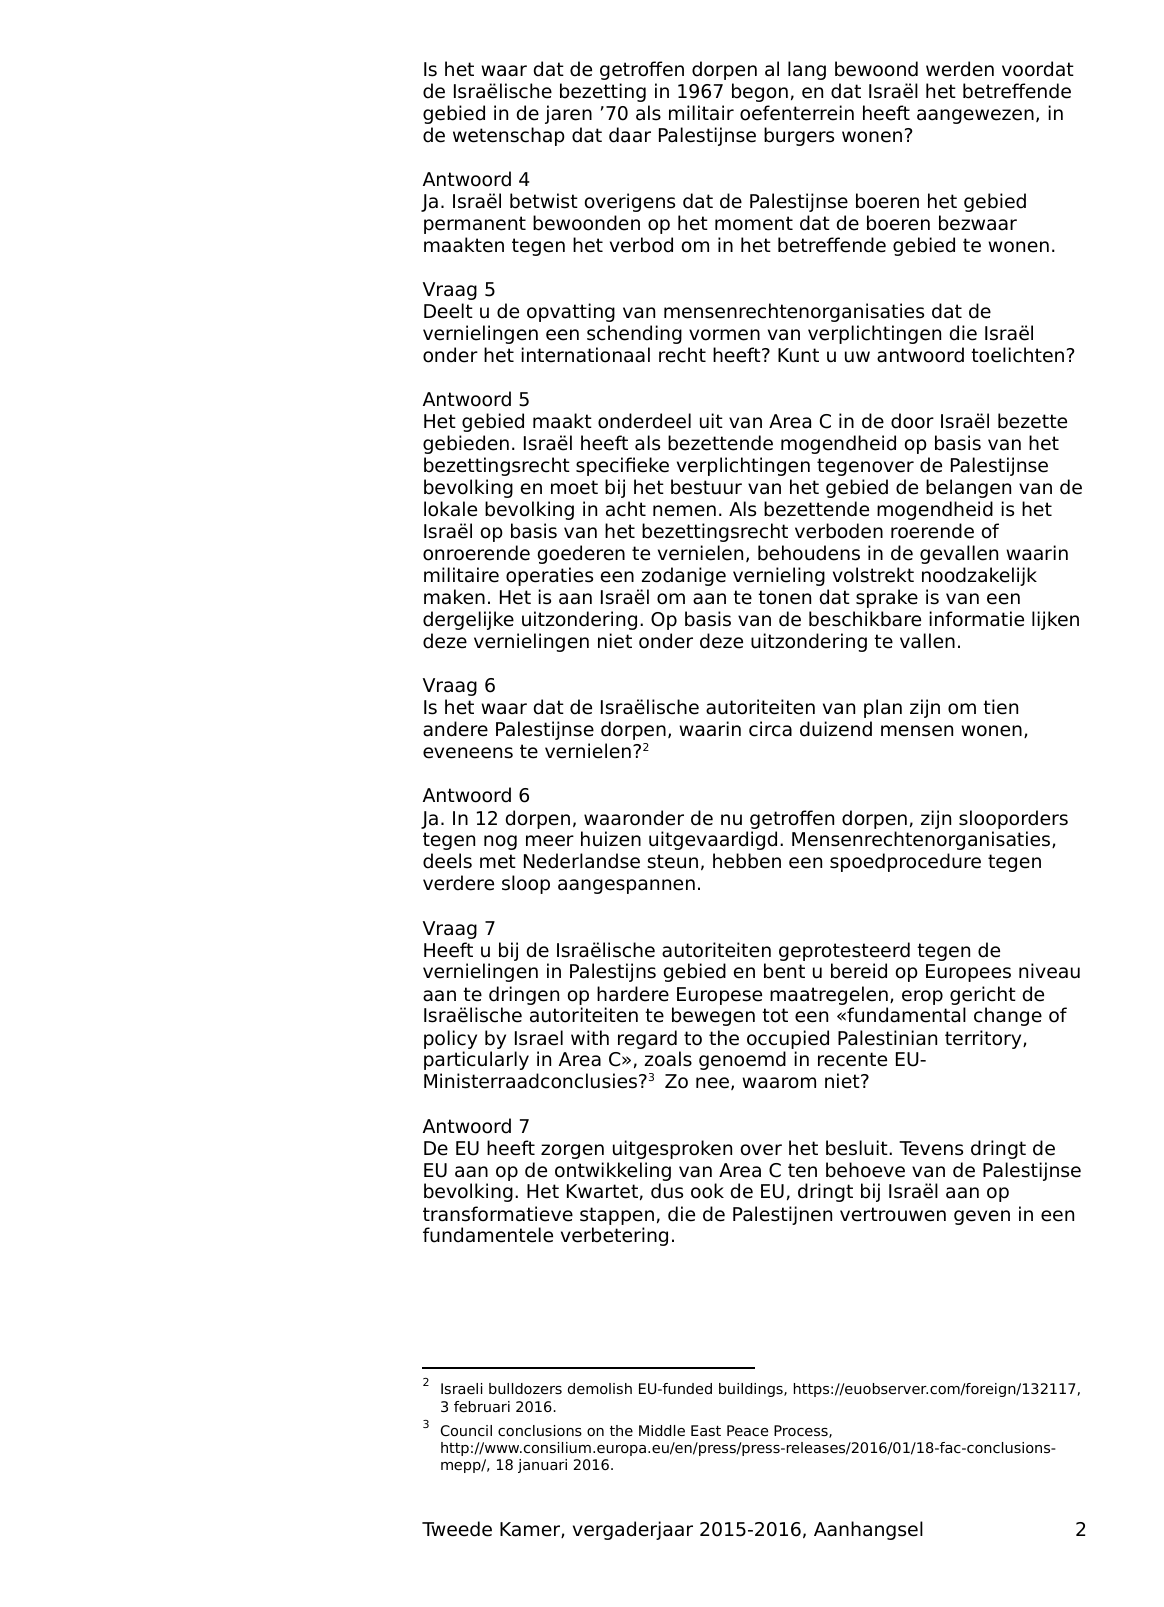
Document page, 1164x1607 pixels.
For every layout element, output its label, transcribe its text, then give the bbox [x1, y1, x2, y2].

text De EU heeft zorgen uitgesproken over het besluit. Tevens dringt de EU aan op de ontwikkeling van Area C ten behoeve van de Palestijnse bevolking. Het Kwartet, dus ook de EU, dringt bij Israël aan op transformatieve stappen, die de Palestijnen vertrouwen geven in een fundamentele verbetering. [422, 1137, 1087, 1247]
text Antwoord 6 [422, 785, 1087, 807]
text Ja. In 12 dorpen, waaronder de nu getroffen dorpen, zijn slooporders tegen nog meer huizen uitgevaardigd. Mensenrechtenorganisaties, deels met Nederlandse steun, hebben een spoedprocedure tegen verdere sloop aangespannen. [422, 807, 1087, 895]
text Israeli bulldozers demolish EU-funded buildings, https://euobserver.com/foreign/132117, 3 februari 2016. [422, 1377, 1087, 1416]
text Vraag 5 [422, 279, 1087, 301]
text Antwoord 7 [422, 1116, 1087, 1137]
text Ja. Israël betwist overigens dat de Palestijnse boeren het gebied permanent bewoonden op het moment dat de boeren bezwaar maakten tegen het verbod om in het betreffende gebied te wonen. [422, 191, 1087, 257]
text Is het waar dat de Israëlische autoriteiten van plan zijn om tien andere Palestijnse dorpen, waarin circa duizend mensen wonen, eveneens te vernielen? [422, 697, 1087, 763]
text Het gebied maakt onderdeel uit van Area C in de door Israël bezette gebieden. Israël heeft als bezettende mogendheid op basis van het bezettingsrecht specifieke verplichtingen tegenover de Palestijnse bevolking en moet bij het bestuur van het gebied de belangen van de lokale bevolking in acht nemen. Als bezettende mogendheid is het Israël op basis van het bezettingsrecht verboden roerende of onroerende goederen te vernielen, behoudens in de gevallen waarin militaire operaties een zodanige vernieling volstrekt noodzakelijk maken. Het is aan Israël om aan te tonen dat sprake is van een dergelijke uitzondering. Op basis van de beschikbare informatie lijken deze vernielingen niet onder deze uitzondering te vallen. [422, 411, 1087, 653]
text Is het waar dat de getroffen dorpen al lang bewoond werden voordat de Israëlische bezetting in 1967 begon, en dat Israël het betreffende gebied in de jaren ’70 als militair oefenterrein heeft aangewezen, in de wetenschap dat daar Palestijnse burgers wonen? [422, 59, 1087, 147]
text Deelt u de opvatting van mensenrechtenorganisaties dat de vernielingen een schending vormen van verplichtingen die Israël onder het internationaal recht heeft? Kunt u uw antwoord toelichten? [422, 301, 1087, 367]
text Antwoord 5 [422, 389, 1087, 411]
text Vraag 7 [422, 917, 1087, 939]
text Antwoord 4 [422, 169, 1087, 191]
text Council conclusions on the Middle East Peace Process, http://www.consilium.europa.eu/en/press/press-releases/2016/01/18-fac-conclusions-mepp/, 18 januari 2016. [422, 1418, 1087, 1474]
text Heeft u bij de Israëlische autoriteiten geprotesteerd tegen de vernielingen in Palestijns gebied en bent u bereid op Europees niveau aan te dringen op hardere Europese maatregelen, erop gericht de Israëlische autoriteiten te bewegen tot een «fundamental change of policy by Israel with regard to the occupied Palestinian territory, particularly in Area C», zoals genoemd in recente EU-Ministerraadconclusies? Zo nee, waarom niet? [422, 939, 1087, 1093]
text Vraag 6 [422, 675, 1087, 697]
